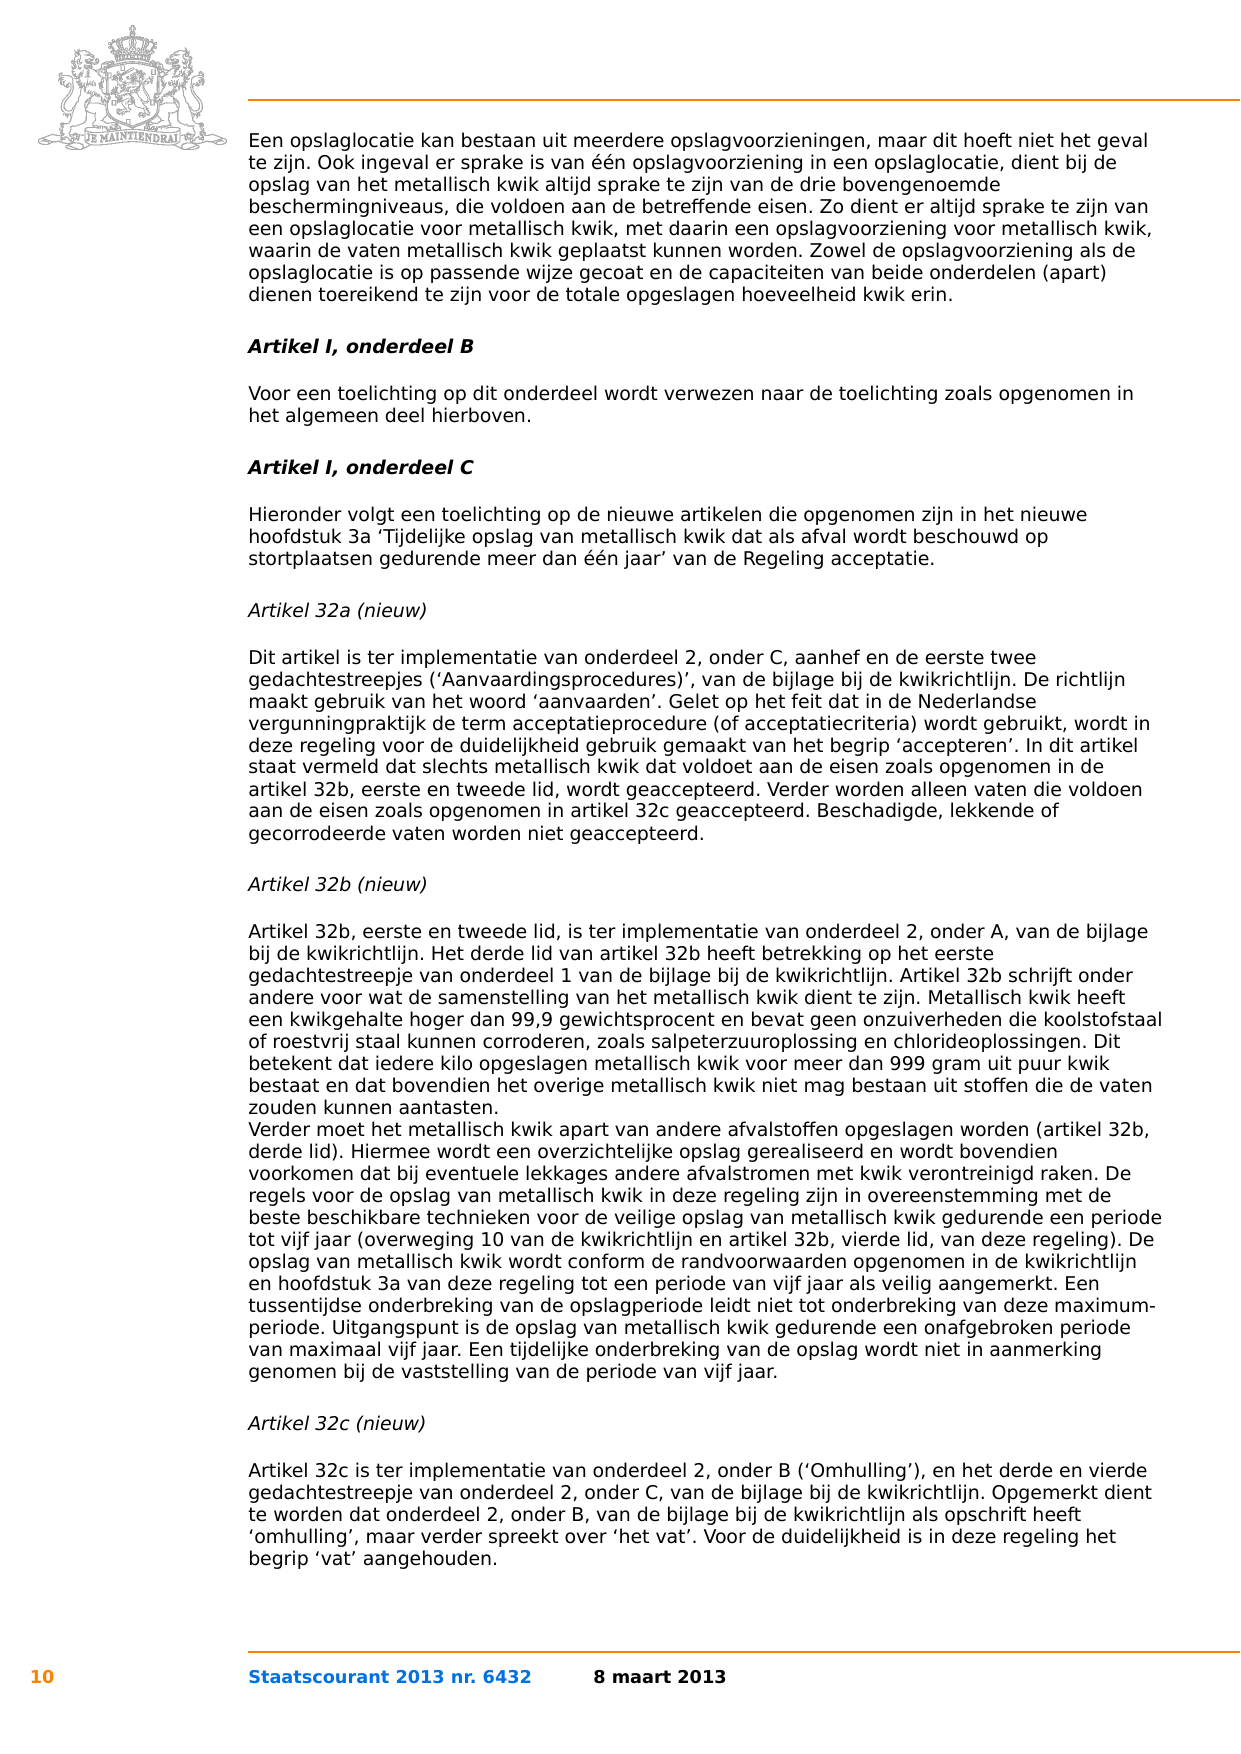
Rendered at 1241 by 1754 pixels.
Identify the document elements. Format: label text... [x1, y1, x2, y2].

subtitle Artikel 32c (nieuw) [248, 1413, 1163, 1435]
picture [38, 25, 227, 150]
subtitle Artikel 32b (nieuw) [248, 874, 1163, 896]
text Artikel 32c is ter implementatie van onderdeel 2, onder B (‘Omhulling’), en het derde en vierde gedachtestreepje van onderdeel 2, onder C, van de bijlage bij de kwikrichtlijn. Opgemerkt dient te worden dat onderdeel 2, onder B, van de bijlage bij de kwikrichtlijn als opschrift heeft ‘omhulling’, maar verder spreekt over ‘het vat’. Voor de duidelijkheid is in deze regeling het begrip ‘vat’ aangehouden. [248, 1460, 1163, 1570]
text Artikel 32b, eerste en tweede lid, is ter implementatie van onderdeel 2, onder A, van de bijlage bij de kwikrichtlijn. Het derde lid van artikel 32b heeft betrekking op het eerste gedachtestreepje van onderdeel 1 van de bijlage bij de kwikrichtlijn. Artikel 32b schrijft onder andere voor wat de samenstelling van het metallisch kwik dient te zijn. Metallisch kwik heeft een kwikgehalte hoger dan 99,9 gewichtsprocent en bevat geen onzuiverheden die koolstofstaal of roestvrij staal kunnen corroderen, zoals salpeterzuuroplossing en chlorideoplossingen. Dit betekent dat iedere kilo opgeslagen metallisch kwik voor meer dan 999 gram uit puur kwik bestaat en dat bovendien het overige metallisch kwik niet mag bestaan uit stoffen die de vaten zouden kunnen aantasten. [248, 921, 1163, 1119]
subtitle Artikel I, onderdeel C [248, 457, 1163, 479]
subtitle Artikel 32a (nieuw) [248, 599, 1163, 622]
text Voor een toelichting op dit onderdeel wordt verwezen naar de toelichting zoals opgenomen in het algemeen deel hierboven. [248, 383, 1163, 427]
text Een opslaglocatie kan bestaan uit meerdere opslagvoorzieningen, maar dit hoeft niet het geval te zijn. Ook ingeval er sprake is van één opslagvoorziening in een opslaglocatie, dient bij de opslag van het metallisch kwik altijd sprake te zijn van de drie bovengenoemde beschermingniveaus, die voldoen aan de betreffende eisen. Zo dient er altijd sprake te zijn van een opslaglocatie voor metallisch kwik, met daarin een opslagvoorziening voor metallisch kwik, waarin de vaten metallisch kwik geplaatst kunnen worden. Zowel de opslagvoorziening als de opslaglocatie is op passende wijze gecoat en de capaciteiten van beide onderdelen (apart) dienen toereikend te zijn voor de totale opgeslagen hoeveelheid kwik erin. [248, 130, 1163, 306]
text Verder moet het metallisch kwik apart van andere afvalstoffen opgeslagen worden (artikel 32b, derde lid). Hiermee wordt een overzichtelijke opslag gerealiseerd en wordt bovendien voorkomen dat bij eventuele lekkages andere afvalstromen met kwik verontreinigd raken. De regels voor de opslag van metallisch kwik in deze regeling zijn in overeenstemming met de beste beschikbare technieken voor de veilige opslag van metallisch kwik gedurende een periode tot vijf jaar (overweging 10 van de kwikrichtlijn en artikel 32b, vierde lid, van deze regeling). De opslag van metallisch kwik wordt conform de randvoorwaarden opgenomen in de kwikrichtlijn en hoofdstuk 3a van deze regeling tot een periode van vijf jaar als veilig aangemerkt. Een tussentijdse onderbreking van de opslagperiode leidt niet tot onderbreking van deze maximum-periode. Uitgangspunt is de opslag van metallisch kwik gedurende een onafgebroken periode van maximaal vijf jaar. Een tijdelijke onderbreking van de opslag wordt niet in aanmerking genomen bij de vaststelling van de periode van vijf jaar. [248, 1119, 1163, 1383]
text Dit artikel is ter implementatie van onderdeel 2, onder C, aanhef en de eerste twee gedachtestreepjes (‘Aanvaardingsprocedures)’, van de bijlage bij de kwikrichtlijn. De richtlijn maakt gebruik van het woord ‘aanvaarden’. Gelet op het feit dat in de Nederlandse vergunningpraktijk de term acceptatieprocedure (of acceptatiecriteria) wordt gebruikt, wordt in deze regeling voor de duidelijkheid gebruik gemaakt van het begrip ‘accepteren’. In dit artikel staat vermeld dat slechts metallisch kwik dat voldoet aan de eisen zoals opgenomen in de artikel 32b, eerste en tweede lid, wordt geaccepteerd. Verder worden alleen vaten die voldoen aan de eisen zoals opgenomen in artikel 32c geaccepteerd. Beschadigde, lekkende of gecorrodeerde vaten worden niet geaccepteerd. [248, 647, 1163, 844]
subtitle Artikel I, onderdeel B [248, 336, 1163, 358]
text Hieronder volgt een toelichting op de nieuwe artikelen die opgenomen zijn in het nieuwe hoofdstuk 3a ‘Tijdelijke opslag van metallisch kwik dat als afval wordt beschouwd op stortplaatsen gedurende meer dan één jaar’ van de Regeling acceptatie. [248, 504, 1163, 569]
